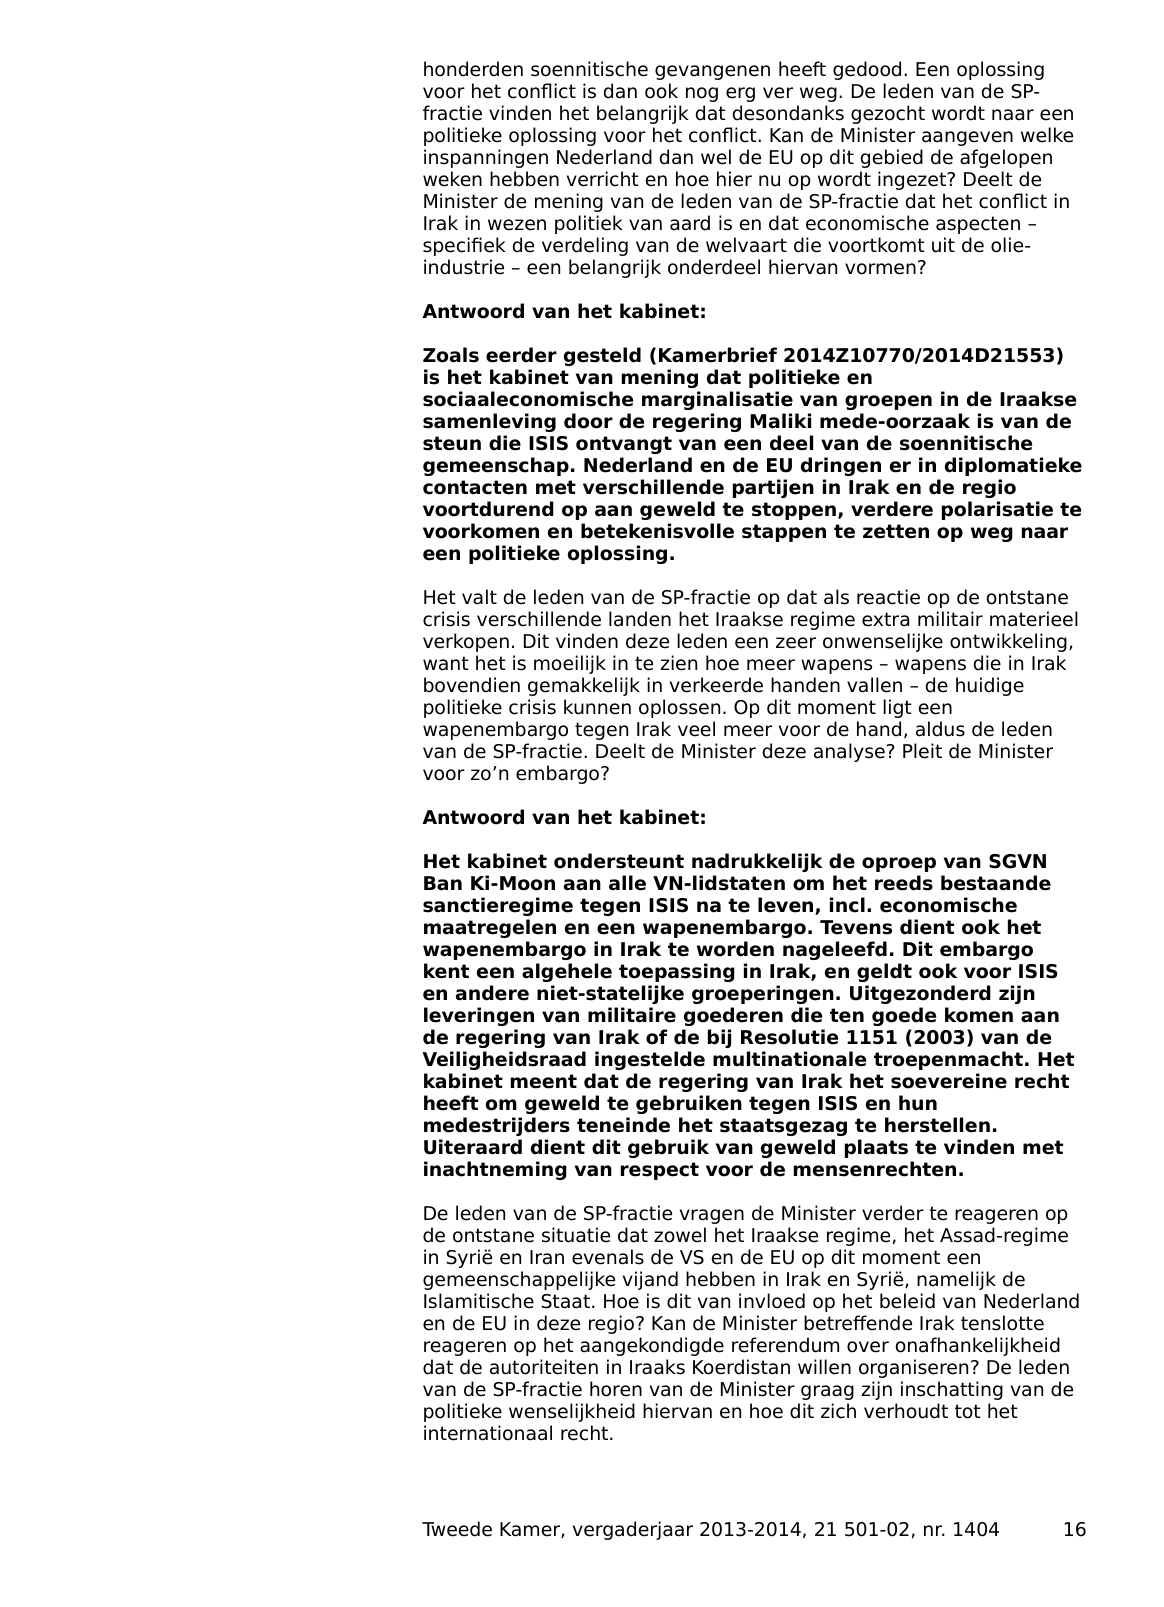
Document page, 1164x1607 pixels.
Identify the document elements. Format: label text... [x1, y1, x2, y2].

text De leden van de SP-fractie vragen de Minister verder te reageren op de ontstane situatie dat zowel het Iraakse regime, het Assad-regime in Syrië en Iran evenals de VS en de EU op dit moment een gemeenschappelijke vijand hebben in Irak en Syrië, namelijk de Islamitische Staat. Hoe is dit van invloed op het beleid van Nederland en de EU in deze regio? Kan de Minister betreffende Irak tenslotte reageren op het aangekondigde referendum over onafhankelijkheid dat de autoriteiten in Iraaks Koerdistan willen organiseren? De leden van de SP-fractie horen van de Minister graag zijn inschatting van de politieke wenselijkheid hiervan en hoe dit zich verhoudt tot het internationaal recht. [422, 1203, 1087, 1445]
text Zoals eerder gesteld (Kamerbrief 2014Z10770/2014D21553) is het kabinet van mening dat politieke en sociaaleconomische marginalisatie van groepen in de Iraakse samenleving door de regering Maliki mede-oorzaak is van de steun die ISIS ontvangt van een deel van de soennitische gemeenschap. Nederland en de EU dringen er in diplomatieke contacten met verschillende partijen in Irak en de regio voortdurend op aan geweld te stoppen, verdere polarisatie te voorkomen en betekenisvolle stappen te zetten op weg naar een politieke oplossing. [422, 345, 1087, 565]
text honderden soennitische gevangenen heeft gedood. Een oplossing voor het conflict is dan ook nog erg ver weg. De leden van de SP-fractie vinden het belangrijk dat desondanks gezocht wordt naar een politieke oplossing voor het conflict. Kan de Minister aangeven welke inspanningen Nederland dan wel de EU op dit gebied de afgelopen weken hebben verricht en hoe hier nu op wordt ingezet? Deelt de Minister de mening van de leden van de SP-fractie dat het conflict in Irak in wezen politiek van aard is en dat economische aspecten – specifiek de verdeling van de welvaart die voortkomt uit de olie-industrie – een belangrijk onderdeel hiervan vormen? [422, 59, 1087, 279]
text Het kabinet ondersteunt nadrukkelijk de oproep van SGVN Ban Ki-Moon aan alle VN-lidstaten om het reeds bestaande sanctieregime tegen ISIS na te leven, incl. economische maatregelen en een wapenembargo. Tevens dient ook het wapenembargo in Irak te worden nageleefd. Dit embargo kent een algehele toepassing in Irak, en geldt ook voor ISIS en andere niet-statelijke groeperingen. Uitgezonderd zijn leveringen van militaire goederen die ten goede komen aan de regering van Irak of de bij Resolutie 1151 (2003) van de Veiligheidsraad ingestelde multinationale troepenmacht. Het kabinet meent dat de regering van Irak het soevereine recht heeft om geweld te gebruiken tegen ISIS en hun medestrijders teneinde het staatsgezag te herstellen. Uiteraard dient dit gebruik van geweld plaats te vinden met inachtneming van respect voor de mensenrechten. [422, 851, 1087, 1181]
subtitle Antwoord van het kabinet: [422, 301, 1087, 323]
text Het valt de leden van de SP-fractie op dat als reactie op de ontstane crisis verschillende landen het Iraakse regime extra militair materieel verkopen. Dit vinden deze leden een zeer onwenselijke ontwikkeling, want het is moeilijk in te zien hoe meer wapens – wapens die in Irak bovendien gemakkelijk in verkeerde handen vallen – de huidige politieke crisis kunnen oplossen. Op dit moment ligt een wapenembargo tegen Irak veel meer voor de hand, aldus de leden van de SP-fractie. Deelt de Minister deze analyse? Pleit de Minister voor zo’n embargo? [422, 587, 1087, 785]
subtitle Antwoord van het kabinet: [422, 807, 1087, 829]
